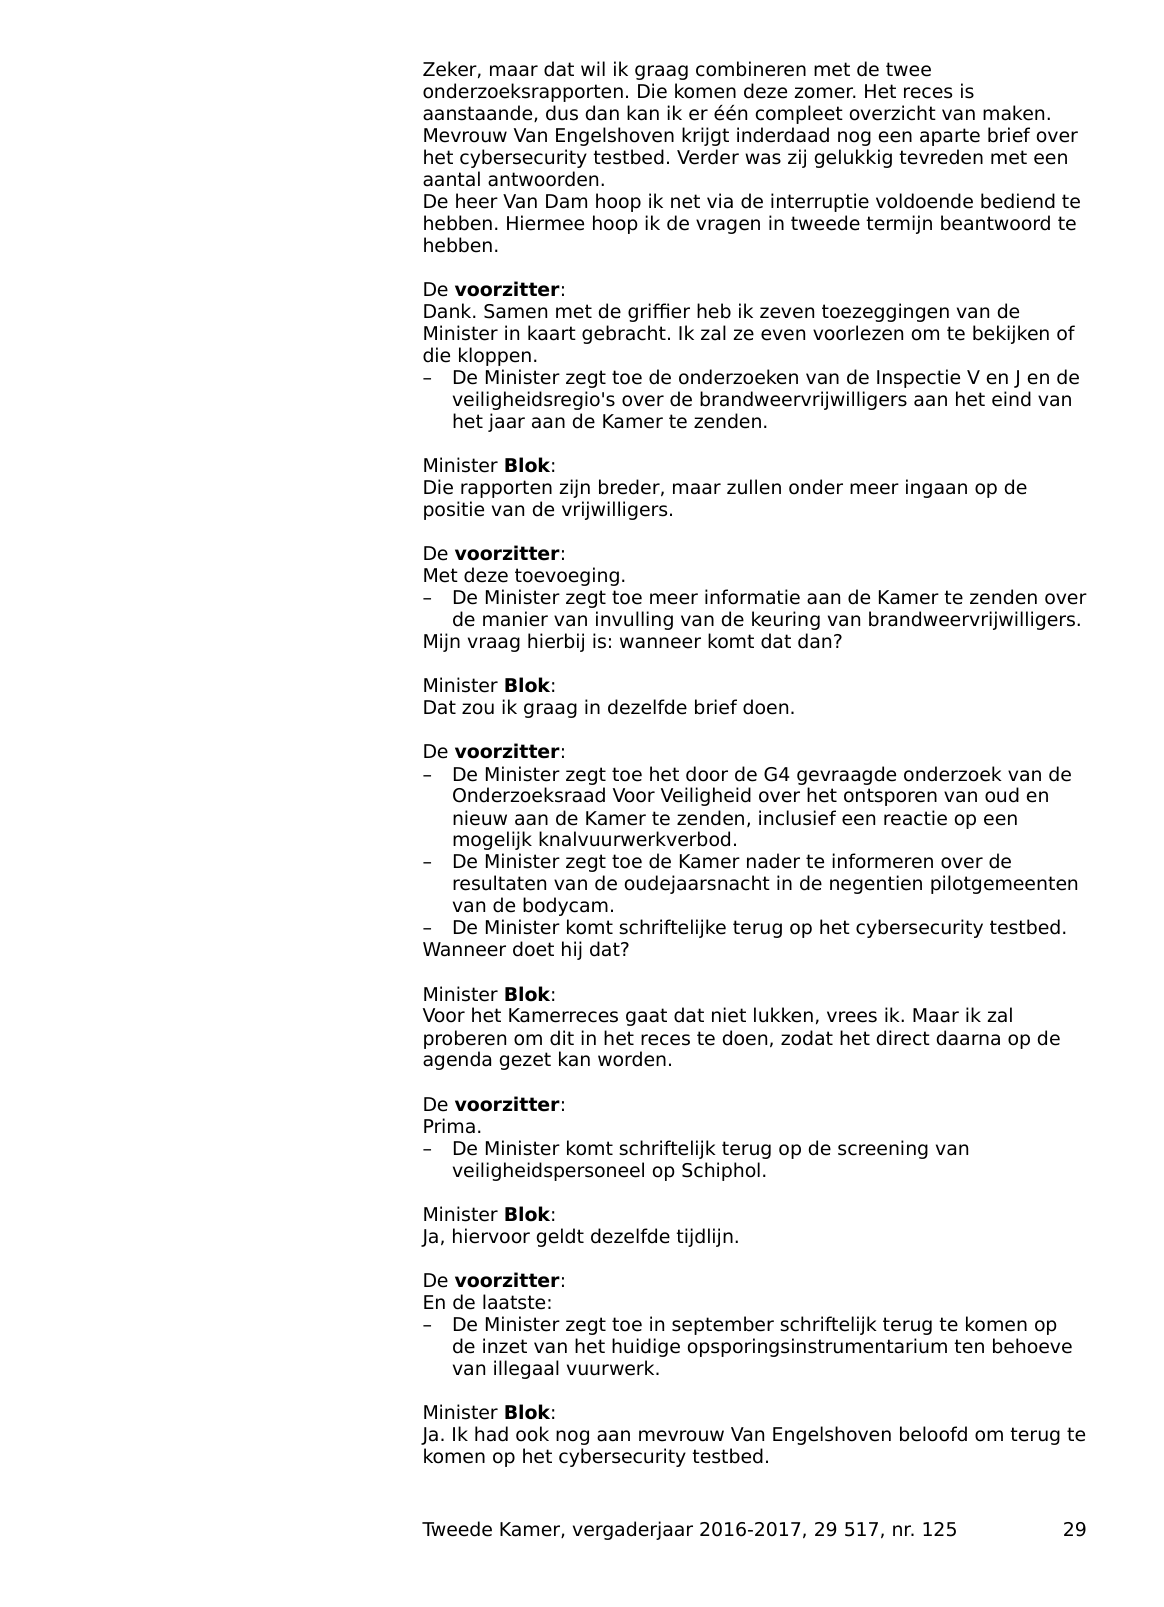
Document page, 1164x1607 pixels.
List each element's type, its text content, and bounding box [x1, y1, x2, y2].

text Zeker, maar dat wil ik graag combineren met de twee onderzoeksrapporten. Die komen deze zomer. Het reces is aanstaande, dus dan kan ik er één compleet overzicht van maken. [422, 59, 1087, 125]
text Met deze toevoeging. [422, 565, 1087, 587]
text Mevrouw Van Engelshoven krijgt inderdaad nog een aparte brief over het cybersecurity testbed. Verder was zij gelukkig tevreden met een aantal antwoorden. [422, 125, 1087, 191]
text Die rapporten zijn breder, maar zullen onder meer ingaan op de positie van de vrijwilligers. [422, 477, 1087, 521]
text De heer Van Dam hoop ik net via de interruptie voldoende bediend te hebben. Hiermee hoop ik de vragen in tweede termijn beantwoord te hebben. [422, 191, 1087, 257]
text De voorzitter: [422, 1270, 1087, 1292]
text En de laatste: [422, 1292, 1087, 1314]
text Minister Blok: [422, 675, 1087, 697]
text – De Minister zegt toe in september schriftelijk terug te komen op de inzet van het huidige opsporingsinstrumentarium ten behoeve van illegaal vuurwerk. [422, 1314, 1087, 1380]
text Ja, hiervoor geldt dezelfde tijdlijn. [422, 1226, 1087, 1248]
text – De Minister zegt toe meer informatie aan de Kamer te zenden over de manier van invulling van de keuring van brandweervrijwilligers. [422, 587, 1087, 631]
text Voor het Kamerreces gaat dat niet lukken, vrees ik. Maar ik zal proberen om dit in het reces te doen, zodat het direct daarna op de agenda gezet kan worden. [422, 1005, 1087, 1071]
text De voorzitter: [422, 279, 1087, 301]
text – De Minister zegt toe de Kamer nader te informeren over de resultaten van de oudejaarsnacht in de negentien pilotgemeenten van de bodycam. [422, 851, 1087, 917]
text Dat zou ik graag in dezelfde brief doen. [422, 697, 1087, 719]
text Wanneer doet hij dat? [422, 939, 1087, 961]
text – De Minister komt schriftelijke terug op het cybersecurity testbed. [422, 917, 1087, 939]
text Minister Blok: [422, 983, 1087, 1005]
text Mijn vraag hierbij is: wanneer komt dat dan? [422, 631, 1087, 653]
text Dank. Samen met de griffier heb ik zeven toezeggingen van de Minister in kaart gebracht. Ik zal ze even voorlezen om te bekijken of die kloppen. [422, 301, 1087, 367]
text – De Minister zegt toe het door de G4 gevraagde onderzoek van de Onderzoeksraad Voor Veiligheid over het ontsporen van oud en nieuw aan de Kamer te zenden, inclusief een reactie op een mogelijk knalvuurwerkverbod. [422, 763, 1087, 851]
text Minister Blok: [422, 1204, 1087, 1226]
text De voorzitter: [422, 543, 1087, 565]
text – De Minister zegt toe de onderzoeken van de Inspectie V en J en de veiligheidsregio's over de brandweervrijwilligers aan het eind van het jaar aan de Kamer te zenden. [422, 367, 1087, 433]
text De voorzitter: [422, 1093, 1087, 1116]
text De voorzitter: [422, 741, 1087, 763]
text Minister Blok: [422, 455, 1087, 477]
text – De Minister komt schriftelijk terug op de screening van veiligheidspersoneel op Schiphol. [422, 1137, 1087, 1181]
text Minister Blok: [422, 1402, 1087, 1424]
text Prima. [422, 1116, 1087, 1137]
text Ja. Ik had ook nog aan mevrouw Van Engelshoven beloofd om terug te komen op het cybersecurity testbed. [422, 1424, 1087, 1468]
